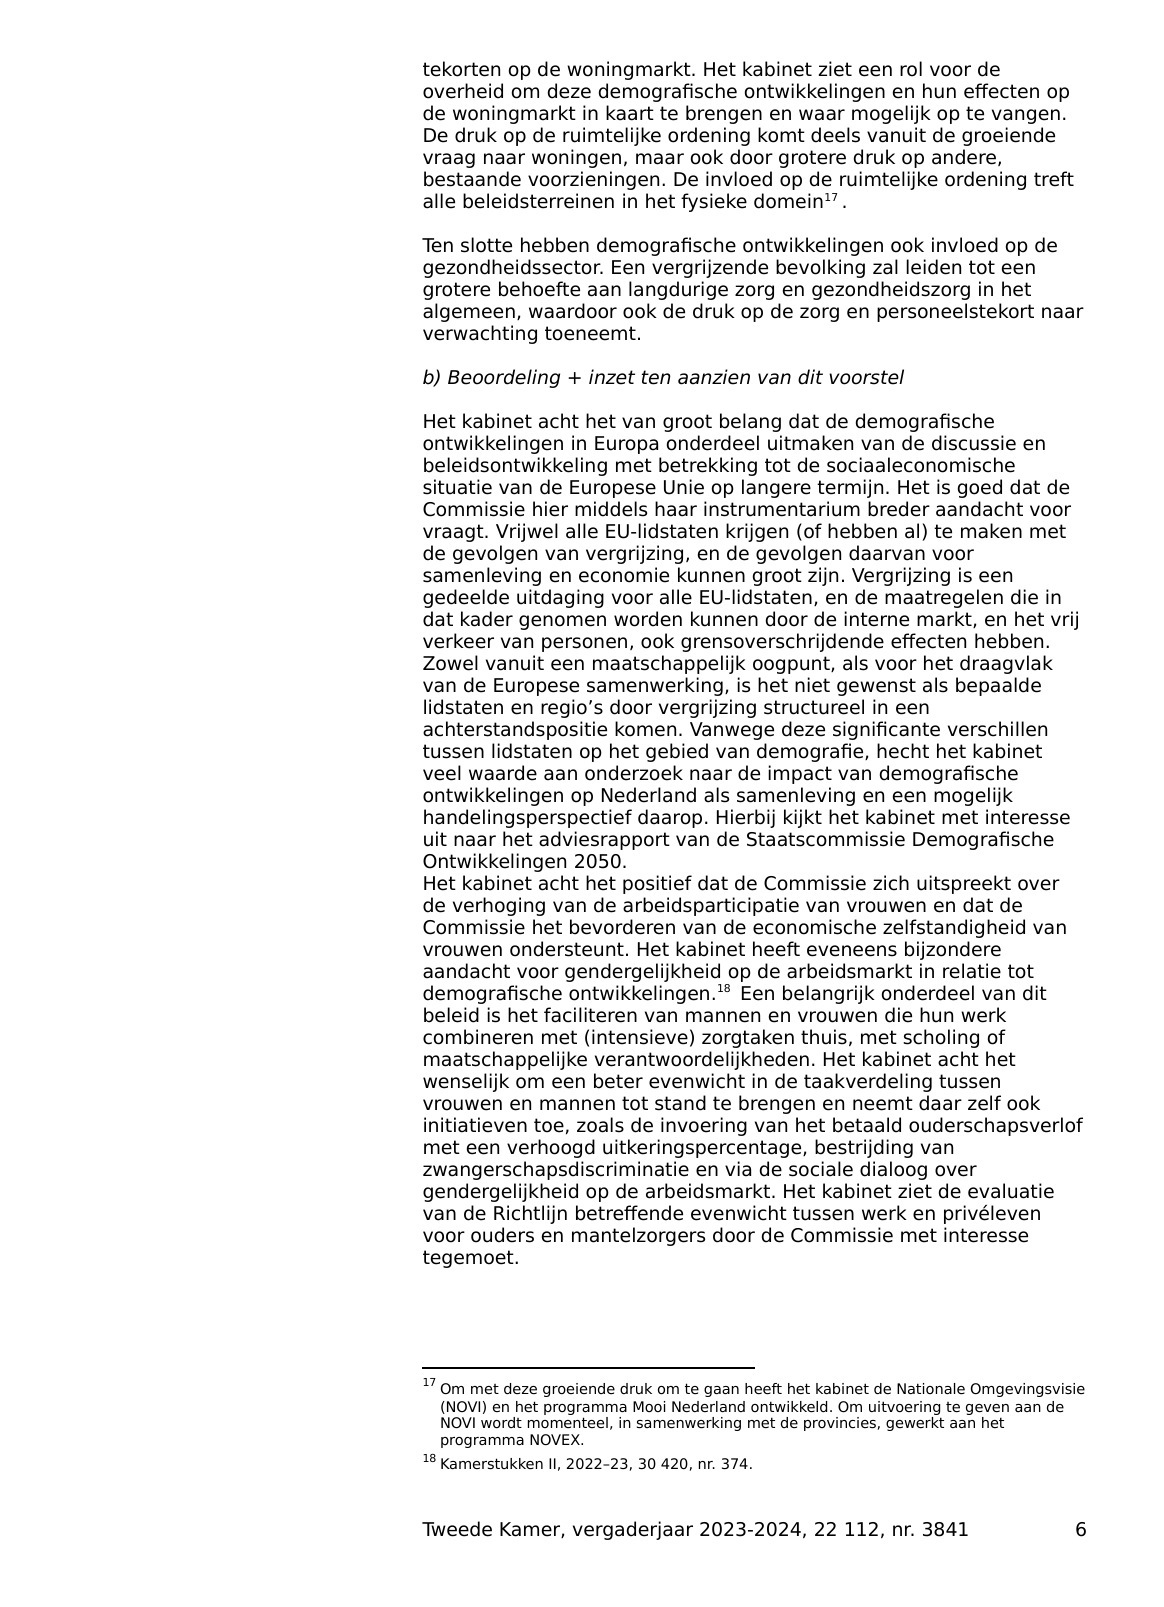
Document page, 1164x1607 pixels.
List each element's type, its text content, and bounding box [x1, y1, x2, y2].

text tekorten op de woningmarkt. Het kabinet ziet een rol voor de overheid om deze demografische ontwikkelingen en hun effecten op de woningmarkt in kaart te brengen en waar mogelijk op te vangen. De druk op de ruimtelijke ordening komt deels vanuit de groeiende vraag naar woningen, maar ook door grotere druk op andere, bestaande voorzieningen. De invloed op de ruimtelijke ordening treft alle beleidsterreinen in het fysieke domein. [422, 59, 1087, 213]
text Kamerstukken II, 2022–23, 30 420, nr. 374. [422, 1452, 1087, 1474]
subtitle b) Beoordeling + inzet ten aanzien van dit voorstel [422, 367, 1087, 389]
text Ten slotte hebben demografische ontwikkelingen ook invloed op de gezondheidssector. Een vergrijzende bevolking zal leiden tot een grotere behoefte aan langdurige zorg en gezondheidszorg in het algemeen, waardoor ook de druk op de zorg en personeelstekort naar verwachting toeneemt. [422, 235, 1087, 345]
text Het kabinet acht het van groot belang dat de demografische ontwikkelingen in Europa onderdeel uitmaken van de discussie en beleidsontwikkeling met betrekking tot de sociaaleconomische situatie van de Europese Unie op langere termijn. Het is goed dat de Commissie hier middels haar instrumentarium breder aandacht voor vraagt. Vrijwel alle EU-lidstaten krijgen (of hebben al) te maken met de gevolgen van vergrijzing, en de gevolgen daarvan voor samenleving en economie kunnen groot zijn. Vergrijzing is een gedeelde uitdaging voor alle EU-lidstaten, en de maatregelen die in dat kader genomen worden kunnen door de interne markt, en het vrij verkeer van personen, ook grensoverschrijdende effecten hebben. Zowel vanuit een maatschappelijk oogpunt, als voor het draagvlak van de Europese samenwerking, is het niet gewenst als bepaalde lidstaten en regio’s door vergrijzing structureel in een achterstandspositie komen. Vanwege deze significante verschillen tussen lidstaten op het gebied van demografie, hecht het kabinet veel waarde aan onderzoek naar de impact van demografische ontwikkelingen op Nederland als samenleving en een mogelijk handelingsperspectief daarop. Hierbij kijkt het kabinet met interesse uit naar het adviesrapport van de Staatscommissie Demografische Ontwikkelingen 2050. [422, 411, 1087, 873]
text Om met deze groeiende druk om te gaan heeft het kabinet de Nationale Omgevingsvisie (NOVI) en het programma Mooi Nederland ontwikkeld. Om uitvoering te geven aan de NOVI wordt momenteel, in samenwerking met de provincies, gewerkt aan het programma NOVEX. [422, 1377, 1087, 1449]
text Het kabinet acht het positief dat de Commissie zich uitspreekt over de verhoging van de arbeidsparticipatie van vrouwen en dat de Commissie het bevorderen van de economische zelfstandigheid van vrouwen ondersteunt. Het kabinet heeft eveneens bijzondere aandacht voor gendergelijkheid op de arbeidsmarkt in relatie tot demografische ontwikkelingen. Een belangrijk onderdeel van dit beleid is het faciliteren van mannen en vrouwen die hun werk combineren met (intensieve) zorgtaken thuis, met scholing of maatschappelijke verantwoordelijkheden. Het kabinet acht het wenselijk om een beter evenwicht in de taakverdeling tussen vrouwen en mannen tot stand te brengen en neemt daar zelf ook initiatieven toe, zoals de invoering van het betaald ouderschapsverlof met een verhoogd uitkeringspercentage, bestrijding van zwangerschapsdiscriminatie en via de sociale dialoog over gendergelijkheid op de arbeidsmarkt. Het kabinet ziet de evaluatie van de Richtlijn betreffende evenwicht tussen werk en privéleven voor ouders en mantelzorgers door de Commissie met interesse tegemoet. [422, 873, 1087, 1268]
